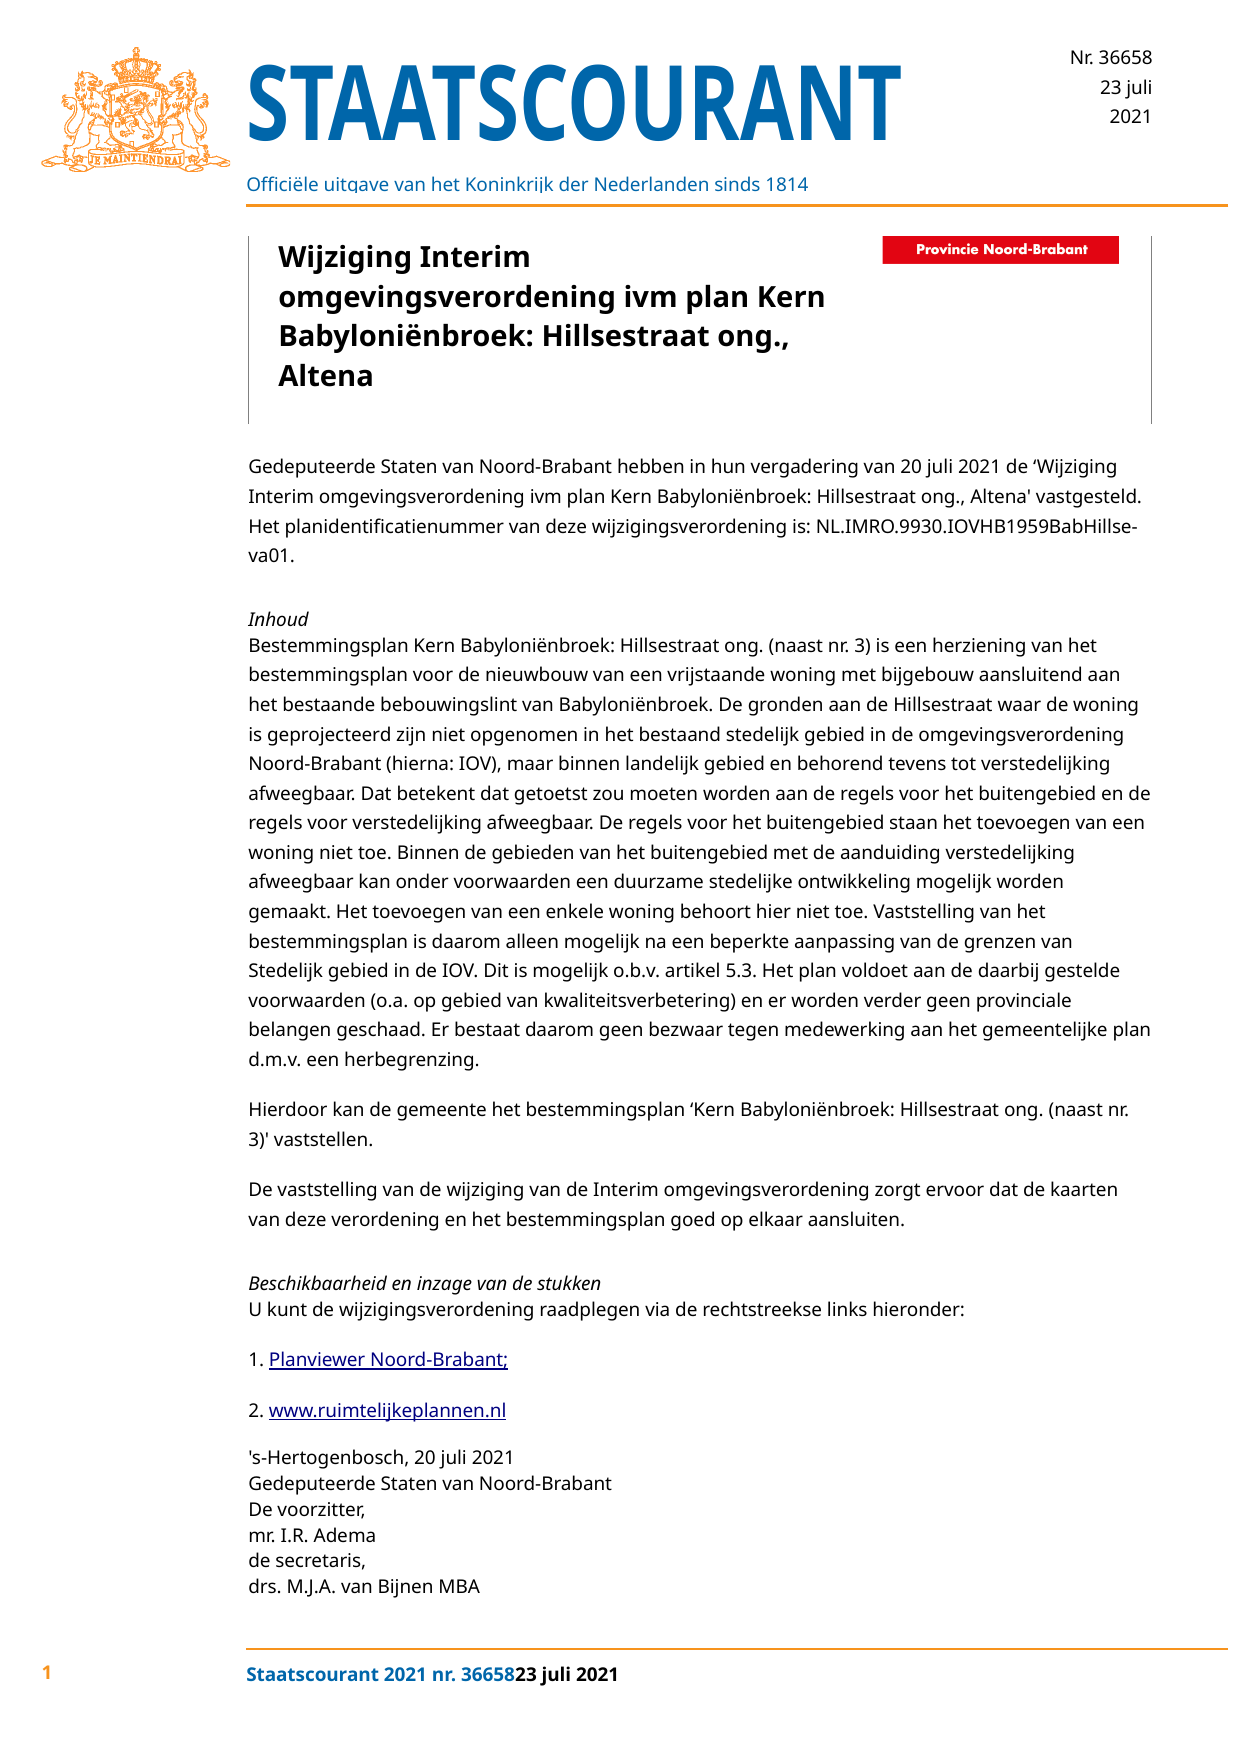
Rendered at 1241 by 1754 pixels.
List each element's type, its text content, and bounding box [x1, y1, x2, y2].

text 's-Hertogenbosch, 20 juli 2021 [248, 1444, 1152, 1470]
text Gedeputeerde Staten van Noord-Brabant hebben in hun vergadering van 20 juli 2021 de ‘Wijziging Interim omgevingsverordening ivm plan Kern Babyloniënbroek: Hillsestraat ong., Altena' vastgesteld. Het planidentificatienummer van deze wijzigingsverordening is: NL.IMRO.9930.IOVHB1959BabHillse-va01. [248, 454, 1152, 568]
picture [41, 47, 231, 172]
text Beschikbaarheid en inzage van de stukken [248, 1270, 1152, 1296]
text 2. www.ruimtelijkeplannen.nl [248, 1397, 1152, 1422]
text Bestemmingsplan Kern Babyloniënbroek: Hillsestraat ong. (naast nr. 3) is een herziening van het bestemmingsplan voor de nieuwbouw van een vrijstaande woning met bijgebouw aansluitend aan het bestaande bebouwingslint van Babyloniënbroek. De gronden aan de Hillsestraat waar de woning is geprojecteerd zijn niet opgenomen in het bestaand stedelijk gebied in de omgevingsverordening Noord-Brabant (hierna: IOV), maar binnen landelijk gebied en behorend tevens tot verstedelijking afweegbaar. Dat betekent dat getoetst zou moeten worden aan de regels voor het buitengebied en de regels voor verstedelijking afweegbaar. De regels voor het buitengebied staan het toevoegen van een woning niet toe. Binnen de gebieden van het buitengebied met de aanduiding verstedelijking afweegbaar kan onder voorwaarden een duurzame stedelijke ontwikkeling mogelijk worden gemaakt. Het toevoegen van een enkele woning behoort hier niet toe. Vaststelling van het bestemmingsplan is daarom alleen mogelijk na een beperkte aanpassing van de grenzen van Stedelijk gebied in de IOV. Dit is mogelijk o.b.v. artikel 5.3. Het plan voldoet aan de daarbij gestelde voorwaarden (o.a. op gebied van kwaliteitsverbetering) en er worden verder geen provinciale belangen geschaad. Er bestaat daarom geen bezwaar tegen medewerking aan het gemeentelijke plan d.m.v. een herbegrenzing. [248, 632, 1152, 1072]
table_header [1119, 236, 1151, 263]
text Gedeputeerde Staten van Noord-Brabant [248, 1470, 1152, 1496]
text 1. Planviewer Noord-Brabant; [248, 1346, 1152, 1372]
text de secretaris, [248, 1547, 1152, 1573]
picture [882, 236, 1119, 264]
text Hierdoor kan de gemeente het bestemmingsplan ‘Kern Babyloniënbroek: Hillsestraat ong. (naast nr. 3)' vaststellen. [248, 1097, 1152, 1152]
text De voorzitter, [248, 1496, 1152, 1522]
text U kunt de wijzigingsverordening raadplegen via de rechtstreekse links hieronder: [248, 1296, 1152, 1322]
table_header Wijziging Interim omgevingsverordening ivm plan Kern Babyloniënbroek: Hillsestraat ong., Altena [249, 236, 850, 424]
text mr. I.R. Adema [248, 1522, 1152, 1547]
text Inhoud [248, 606, 1152, 632]
text De vaststelling van de wijziging van de Interim omgevingsverordening zorgt ervoor dat de kaarten van deze verordening en het bestemmingsplan goed op elkaar aansluiten. [248, 1177, 1152, 1232]
text drs. M.J.A. van Bijnen MBA [248, 1573, 1152, 1599]
table_header [850, 236, 882, 263]
table_header [850, 264, 1151, 424]
